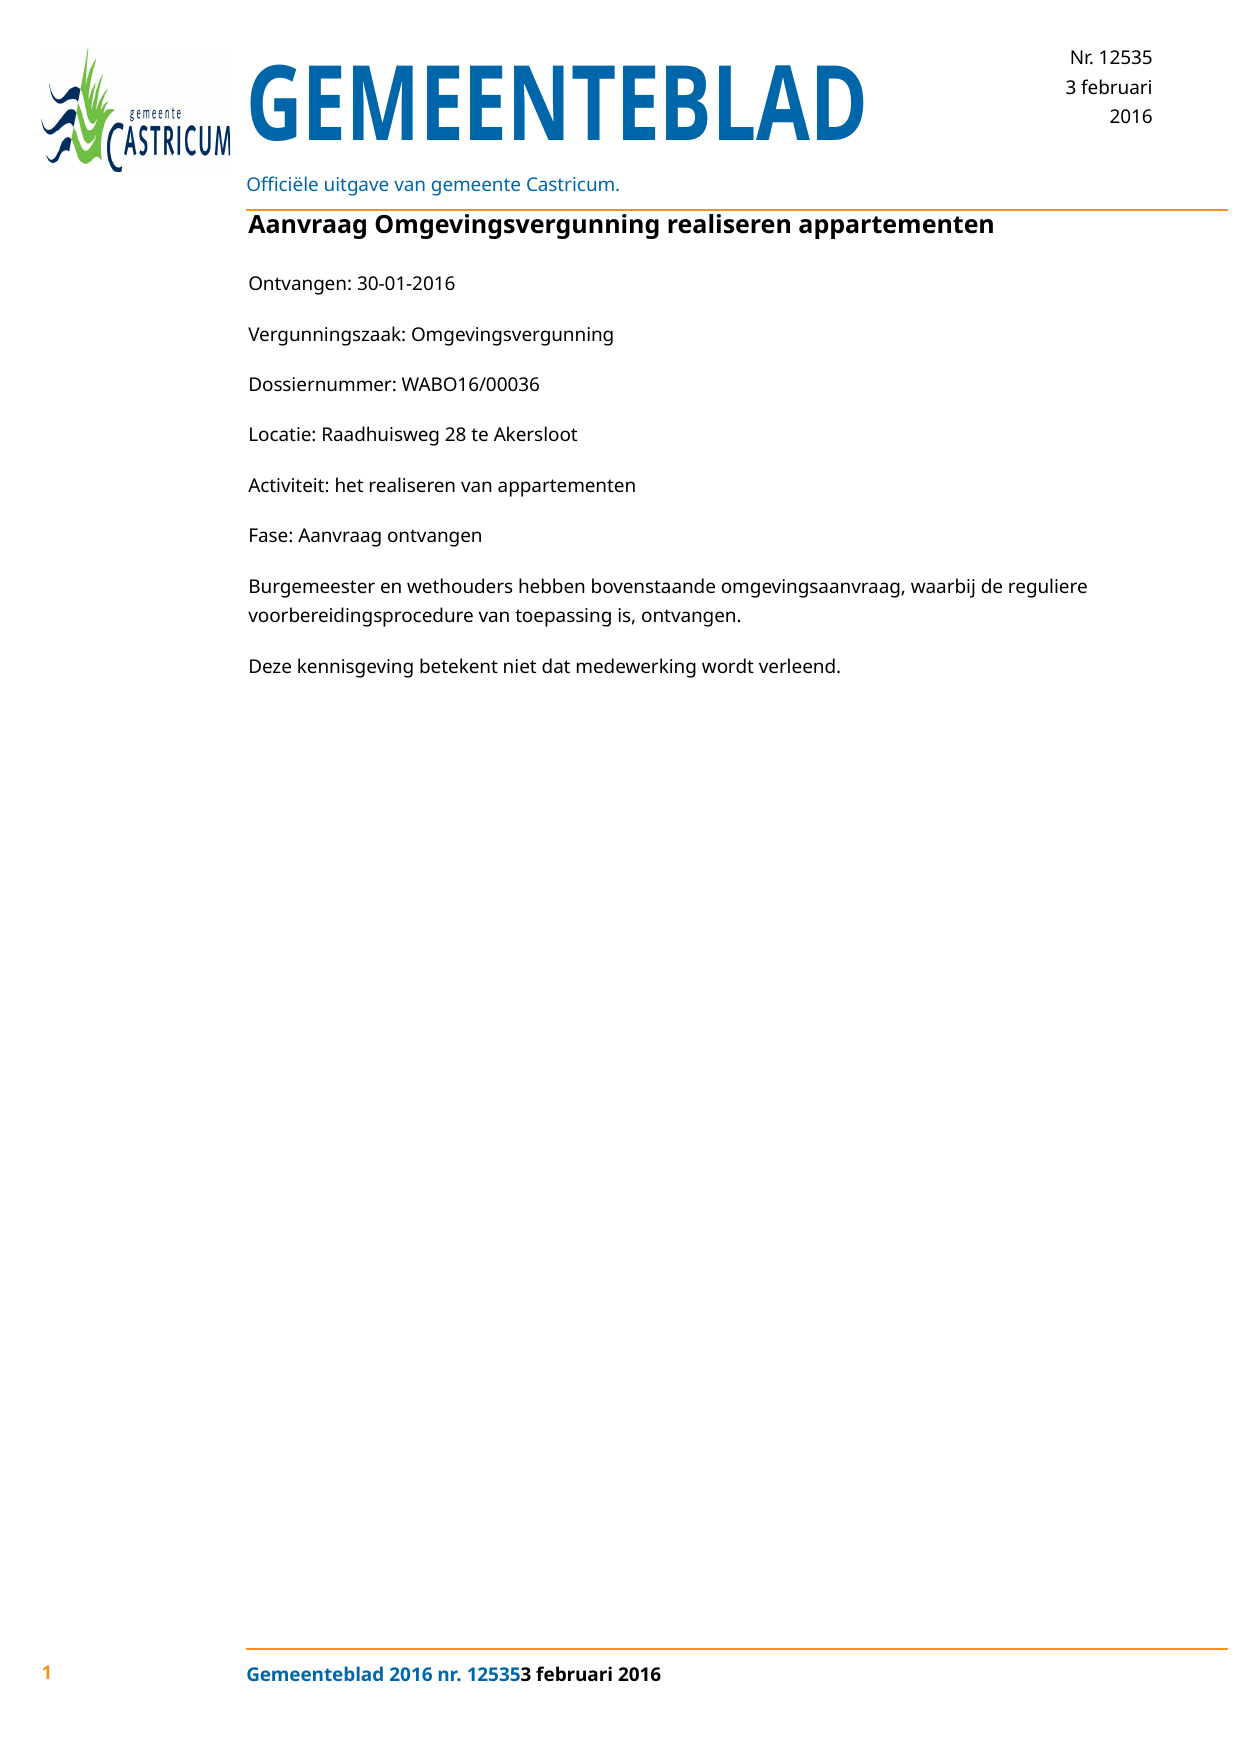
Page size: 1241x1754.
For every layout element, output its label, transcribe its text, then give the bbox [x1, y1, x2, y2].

text Ontvangen: 30-01-2016 [248, 270, 1152, 296]
text Dossiernummer: WABO16/00036 [248, 371, 1152, 397]
picture [41, 47, 231, 172]
text Deze kennisgeving betekent niet dat medewerking wordt verleend. [248, 653, 1152, 678]
text Burgemeester en wethouders hebben bovenstaande omgevingsaanvraag, waarbij de reguliere voorbereidingsprocedure van toepassing is, ontvangen. [248, 573, 1152, 628]
text Vergunningszaak: Omgevingsvergunning [248, 321, 1152, 346]
text Locatie: Raadhuisweg 28 te Akersloot [248, 422, 1152, 447]
text Fase: Aanvraag ontvangen [248, 522, 1152, 548]
text Activiteit: het realiseren van appartementen [248, 472, 1152, 498]
text Aanvraag Omgevingsvergunning realiseren appartementen [248, 211, 1152, 241]
